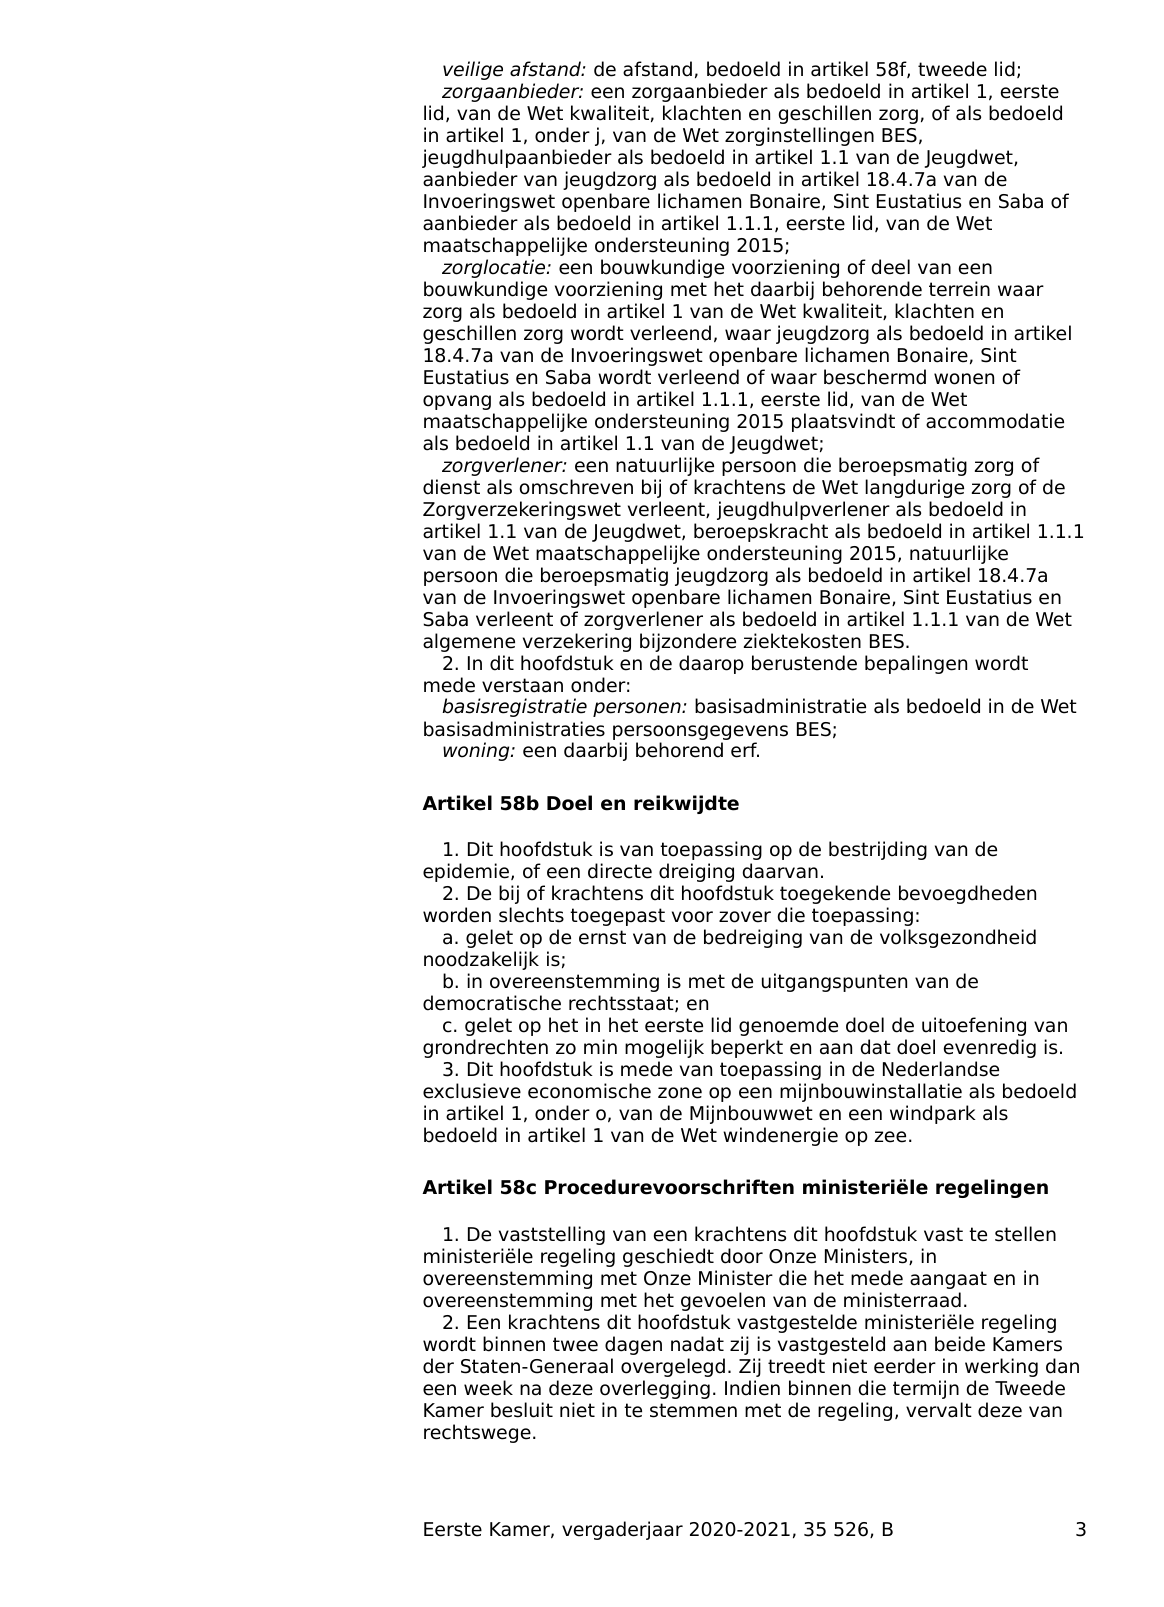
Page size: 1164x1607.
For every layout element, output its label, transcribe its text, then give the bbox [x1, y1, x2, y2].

text woning: een daarbij behorend erf. [422, 740, 1087, 762]
subtitle Artikel 58b Doel en reikwijdte [422, 792, 1087, 814]
text 1. De vaststelling van een krachtens dit hoofdstuk vast te stellen ministeriële regeling geschiedt door Onze Ministers, in overeenstemming met Onze Minister die het mede aangaat en in overeenstemming met het gevoelen van de ministerraad. [422, 1224, 1087, 1312]
text a. gelet op de ernst van de bedreiging van de volksgezondheid noodzakelijk is; [422, 927, 1087, 971]
text b. in overeenstemming is met de uitgangspunten van de democratische rechtsstaat; en [422, 971, 1087, 1015]
subtitle Artikel 58c Procedurevoorschriften ministeriële regelingen [422, 1177, 1087, 1199]
text zorgaanbieder: een zorgaanbieder als bedoeld in artikel 1, eerste lid, van de Wet kwaliteit, klachten en geschillen zorg, of als bedoeld in artikel 1, onder j, van de Wet zorginstellingen BES, jeugdhulpaanbieder als bedoeld in artikel 1.1 van de Jeugdwet, aanbieder van jeugdzorg als bedoeld in artikel 18.4.7a van de Invoeringswet openbare lichamen Bonaire, Sint Eustatius en Saba of aanbieder als bedoeld in artikel 1.1.1, eerste lid, van de Wet maatschappelijke ondersteuning 2015; [422, 81, 1087, 257]
text basisregistratie personen: basisadministratie als bedoeld in de Wet basisadministraties persoonsgegevens BES; [422, 696, 1087, 740]
text veilige afstand: de afstand, bedoeld in artikel 58f, tweede lid; [422, 59, 1087, 81]
text zorglocatie: een bouwkundige voorziening of deel van een bouwkundige voorziening met het daarbij behorende terrein waar zorg als bedoeld in artikel 1 van de Wet kwaliteit, klachten en geschillen zorg wordt verleend, waar jeugdzorg als bedoeld in artikel 18.4.7a van de Invoeringswet openbare lichamen Bonaire, Sint Eustatius en Saba wordt verleend of waar beschermd wonen of opvang als bedoeld in artikel 1.1.1, eerste lid, van de Wet maatschappelijke ondersteuning 2015 plaatsvindt of accommodatie als bedoeld in artikel 1.1 van de Jeugdwet; [422, 257, 1087, 455]
text 2. De bij of krachtens dit hoofdstuk toegekende bevoegdheden worden slechts toegepast voor zover die toepassing: [422, 883, 1087, 927]
text 2. Een krachtens dit hoofdstuk vastgestelde ministeriële regeling wordt binnen twee dagen nadat zij is vastgesteld aan beide Kamers der Staten-Generaal overgelegd. Zij treedt niet eerder in werking dan een week na deze overlegging. Indien binnen die termijn de Tweede Kamer besluit niet in te stemmen met de regeling, vervalt deze van rechtswege. [422, 1312, 1087, 1444]
text zorgverlener: een natuurlijke persoon die beroepsmatig zorg of dienst als omschreven bij of krachtens de Wet langdurige zorg of de Zorgverzekeringswet verleent, jeugdhulpverlener als bedoeld in artikel 1.1 van de Jeugdwet, beroepskracht als bedoeld in artikel 1.1.1 van de Wet maatschappelijke ondersteuning 2015, natuurlijke persoon die beroepsmatig jeugdzorg als bedoeld in artikel 18.4.7a van de Invoeringswet openbare lichamen Bonaire, Sint Eustatius en Saba verleent of zorgverlener als bedoeld in artikel 1.1.1 van de Wet algemene verzekering bijzondere ziektekosten BES. [422, 455, 1087, 652]
text 2. In dit hoofdstuk en de daarop berustende bepalingen wordt mede verstaan onder: [422, 652, 1087, 696]
text 1. Dit hoofdstuk is van toepassing op de bestrijding van de epidemie, of een directe dreiging daarvan. [422, 839, 1087, 883]
text 3. Dit hoofdstuk is mede van toepassing in de Nederlandse exclusieve economische zone op een mijnbouwinstallatie als bedoeld in artikel 1, onder o, van de Mijnbouwwet en een windpark als bedoeld in artikel 1 van de Wet windenergie op zee. [422, 1059, 1087, 1147]
text c. gelet op het in het eerste lid genoemde doel de uitoefening van grondrechten zo min mogelijk beperkt en aan dat doel evenredig is. [422, 1015, 1087, 1059]
